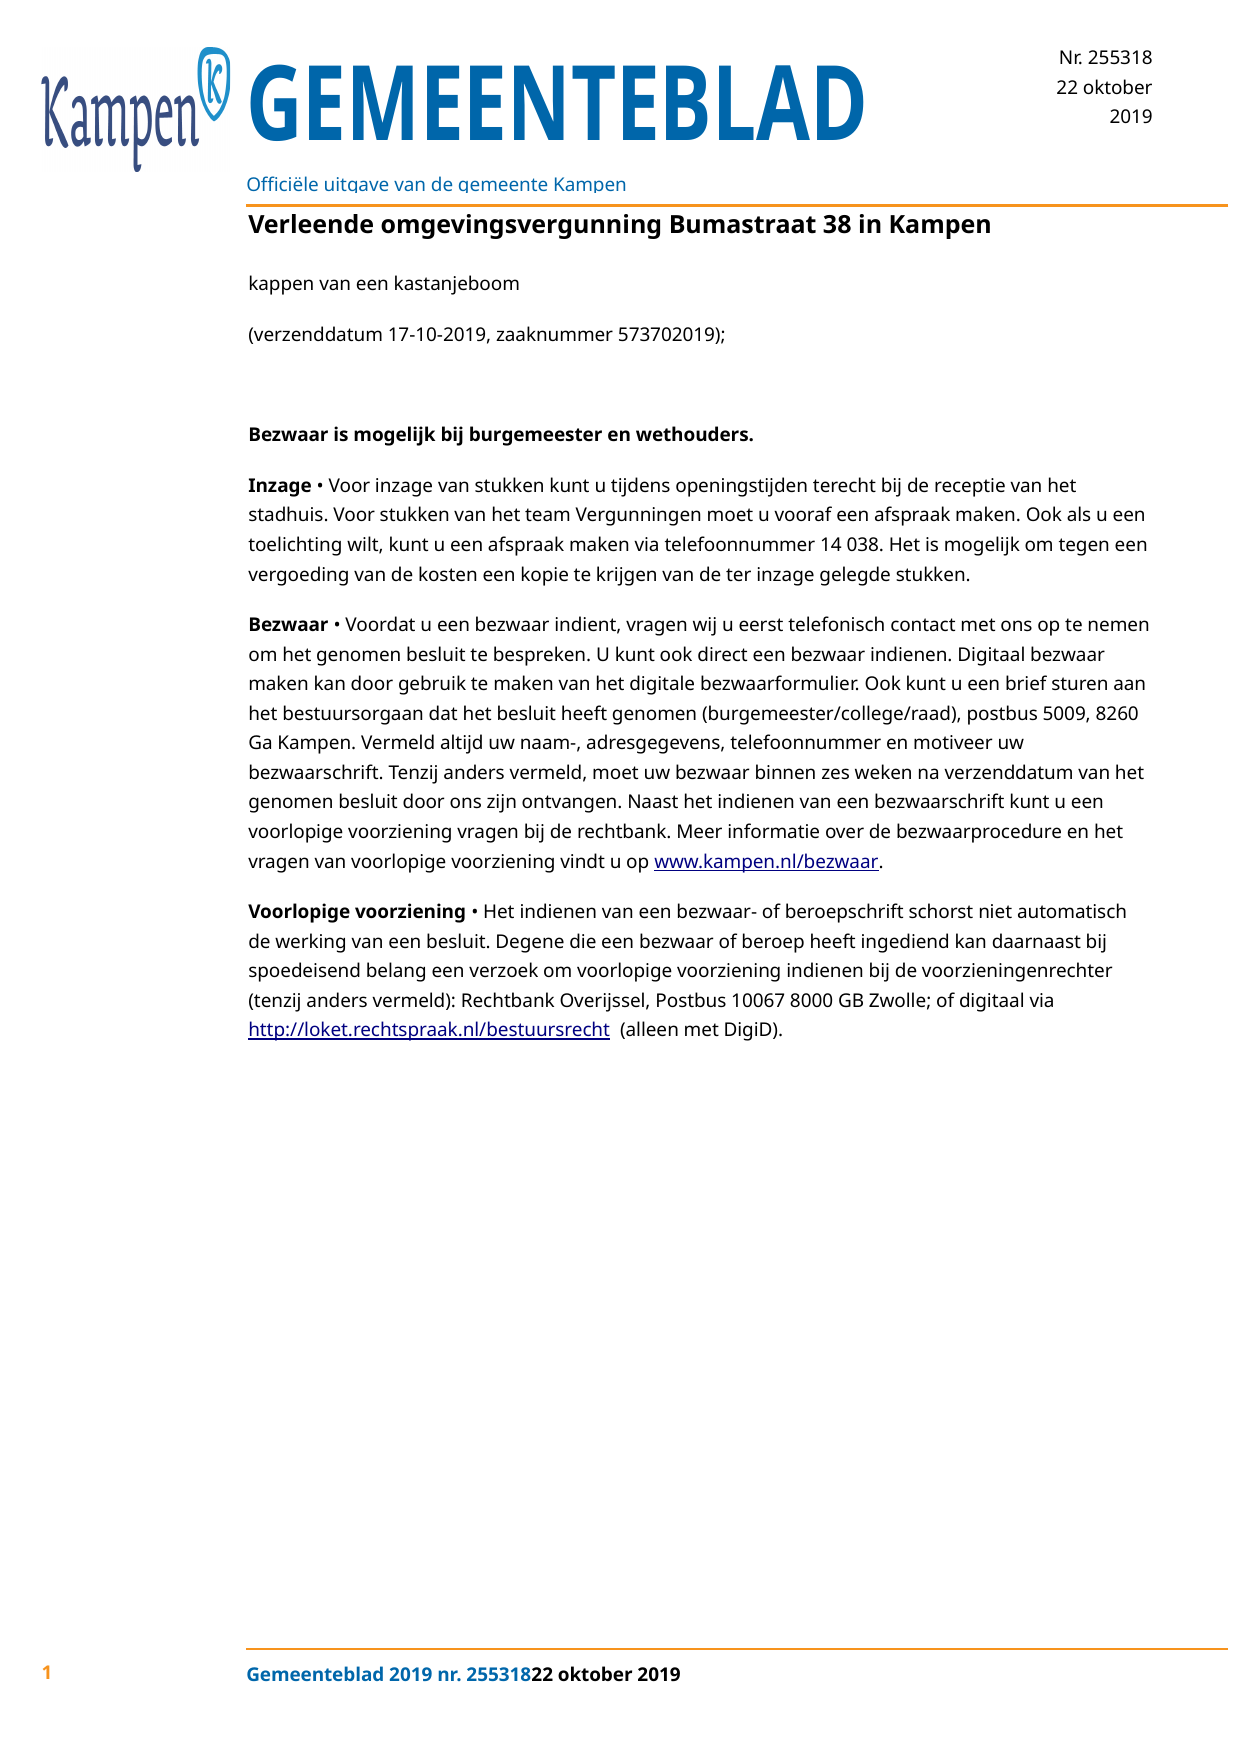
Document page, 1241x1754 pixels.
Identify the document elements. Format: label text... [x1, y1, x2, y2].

text Verleende omgevingsvergunning Bumastraat 38 in Kampen [248, 207, 1152, 241]
text kappen van een kastanjeboom [248, 270, 1152, 296]
text Bezwaar is mogelijk bij burgemeester en wethouders. [248, 422, 1152, 447]
text (verzenddatum 17-10-2019, zaaknummer 573702019); [248, 321, 1152, 346]
picture [41, 47, 231, 172]
text Bezwaar • Voordat u een bezwaar indient, vragen wij u eerst telefonisch contact met ons op te nemen om het genomen besluit te bespreken. U kunt ook direct een bezwaar indienen. Digitaal bezwaar maken kan door gebruik te maken van het digitale bezwaarformulier. Ook kunt u een brief sturen aan het bestuursorgaan dat het besluit heeft genomen (burgemeester/college/raad), postbus 5009, 8260 Ga Kampen. Vermeld altijd uw naam-, adresgegevens, telefoonnummer en motiveer uw bezwaarschrift. Tenzij anders vermeld, moet uw bezwaar binnen zes weken na verzenddatum van het genomen besluit door ons zijn ontvangen. Naast het indienen van een bezwaarschrift kunt u een voorlopige voorziening vragen bij de rechtbank. Meer informatie over de bezwaarprocedure en het vragen van voorlopige voorziening vindt u op www.kampen.nl/bezwaar. [248, 611, 1152, 873]
text Inzage • Voor inzage van stukken kunt u tijdens openingstijden terecht bij de receptie van het stadhuis. Voor stukken van het team Vergunningen moet u vooraf een afspraak maken. Ook als u een toelichting wilt, kunt u een afspraak maken via telefoonnummer 14 038. Het is mogelijk om tegen een vergoeding van de kosten een kopie te krijgen van de ter inzage gelegde stukken. [248, 472, 1152, 586]
text Voorlopige voorziening • Het indienen van een bezwaar- of beroepschrift schorst niet automatisch de werking van een besluit. Degene die een bezwaar of beroep heeft ingediend kan daarnaast bij spoedeisend belang een verzoek om voorlopige voorziening indienen bij de voorzieningenrechter (tenzij anders vermeld): Rechtbank Overijssel, Postbus 10067 8000 GB Zwolle; of digitaal via http://loket.rechtspraak.nl/bestuursrecht (alleen met DigiD). [248, 898, 1152, 1042]
